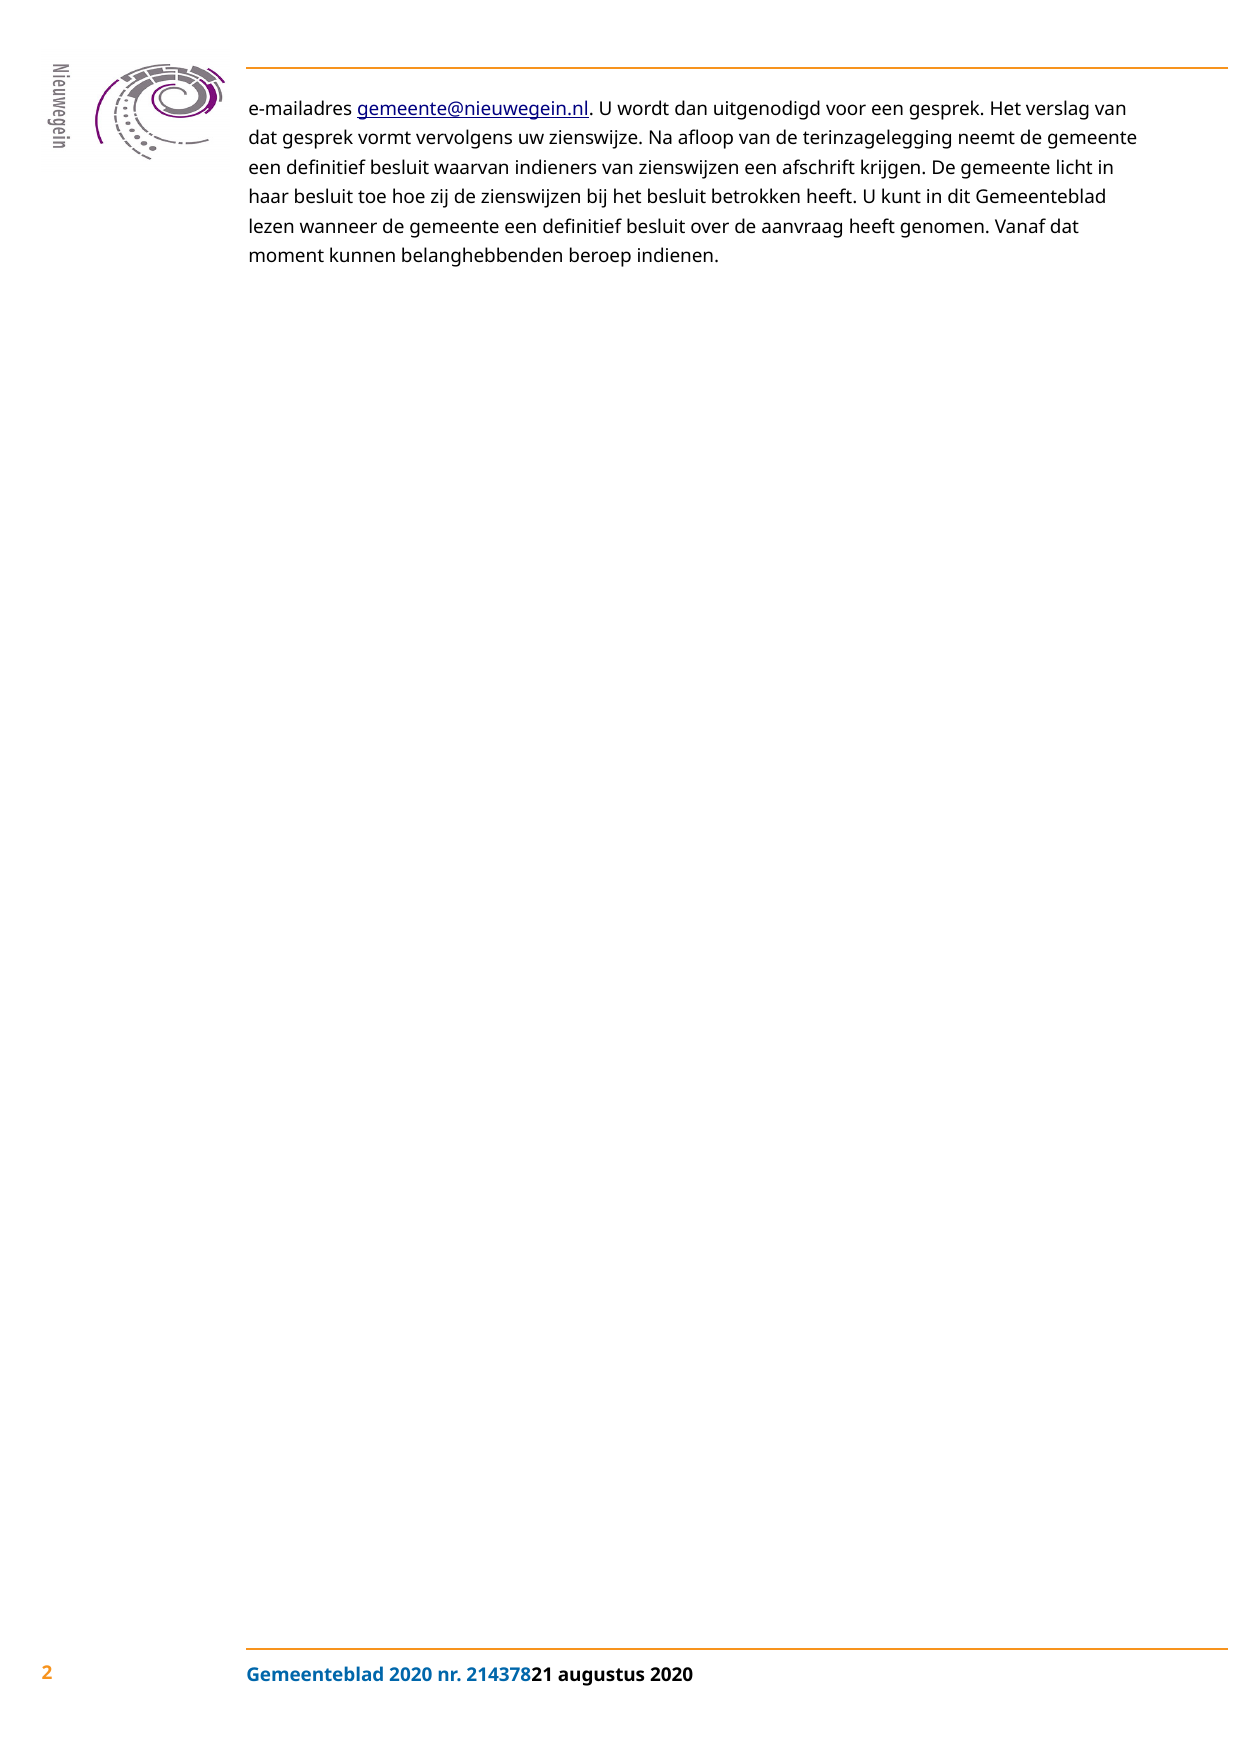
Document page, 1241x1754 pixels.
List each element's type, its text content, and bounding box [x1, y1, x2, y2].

picture [41, 47, 231, 172]
text e-mailadres gemeente@nieuwegein.nl. U wordt dan uitgenodigd voor een gesprek. Het verslag van dat gesprek vormt vervolgens uw zienswijze. Na afloop van de terinzagelegging neemt de gemeente een definitief besluit waarvan indieners van zienswijzen een afschrift krijgen. De gemeente licht in haar besluit toe hoe zij de zienswijzen bij het besluit betrokken heeft. U kunt in dit Gemeenteblad lezen wanneer de gemeente een definitief besluit over de aanvraag heeft genomen. Vanaf dat moment kunnen belanghebbenden beroep indienen. [248, 95, 1152, 268]
